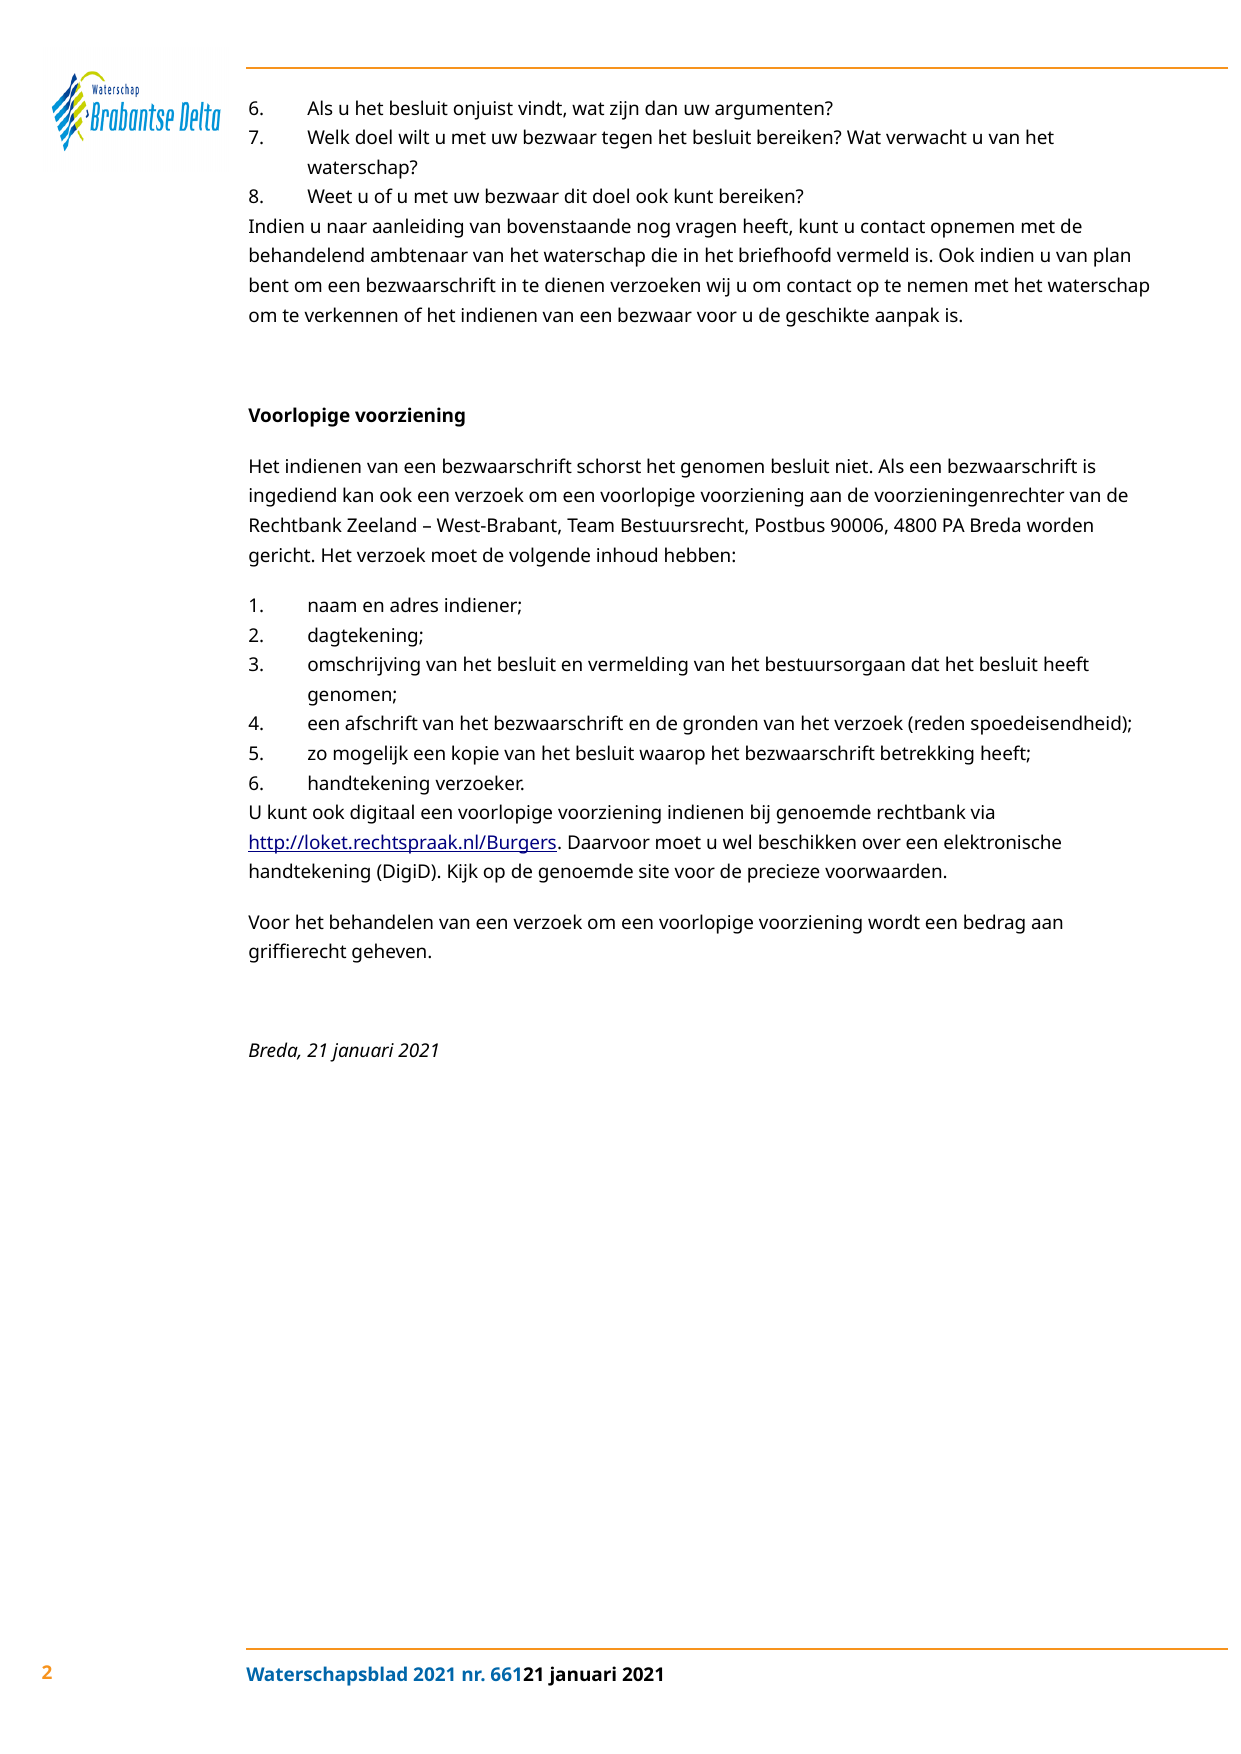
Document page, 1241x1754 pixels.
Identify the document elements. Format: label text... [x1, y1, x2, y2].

text Het indienen van een bezwaarschrift schorst het genomen besluit niet. Als een bezwaarschrift is ingediend kan ook een verzoek om een voorlopige voorziening aan de voorzieningenrechter van de Rechtbank Zeeland – West-Brabant, Team Bestuursrecht, Postbus 90006, 4800 PA Breda worden gericht. Het verzoek moet de volgende inhoud hebben: [248, 453, 1152, 568]
text U kunt ook digitaal een voorlopige voorziening indienen bij genoemde rechtbank via http://loket.rechtspraak.nl/Burgers. Daarvoor moet u wel beschikken over een elektronische handtekening (DigiD). Kijk op de genoemde site voor de precieze voorwaarden. [248, 799, 1152, 884]
list zo mogelijk een kopie van het besluit waarop het bezwaarschrift betrekking heeft; [248, 740, 1152, 766]
list handtekening verzoeker. [248, 770, 1152, 796]
text Indien u naar aanleiding van bovenstaande nog vragen heeft, kunt u contact opnemen met de behandelend ambtenaar van het waterschap die in het briefhoofd vermeld is. Ook indien u van plan bent om een bezwaarschrift in te dienen verzoeken wij u om contact op te nemen met het waterschap om te verkennen of het indienen van een bezwaar voor u de geschikte aanpak is. [248, 213, 1152, 328]
picture [41, 47, 231, 172]
text Voorlopige voorziening [248, 403, 1152, 428]
text Breda, 21 januari 2021 [248, 1037, 1152, 1062]
list een afschrift van het bezwaarschrift en de gronden van het verzoek (reden spoedeisendheid); [248, 711, 1152, 736]
list Als u het besluit onjuist vindt, wat zijn dan uw argumenten? [248, 95, 1152, 121]
list omschrijving van het besluit en vermelding van het bestuursorgaan dat het besluit heeft genomen; [248, 651, 1152, 707]
list naam en adres indiener; [248, 592, 1152, 618]
list dagtekening; [248, 622, 1152, 648]
list Weet u of u met uw bezwaar dit doel ook kunt bereiken? [248, 183, 1152, 209]
list Welk doel wilt u met uw bezwaar tegen het besluit bereiken? Wat verwacht u van het waterschap? [248, 124, 1152, 180]
text Voor het behandelen van een verzoek om een voorlopige voorziening wordt een bedrag aan griffierecht geheven. [248, 909, 1152, 964]
